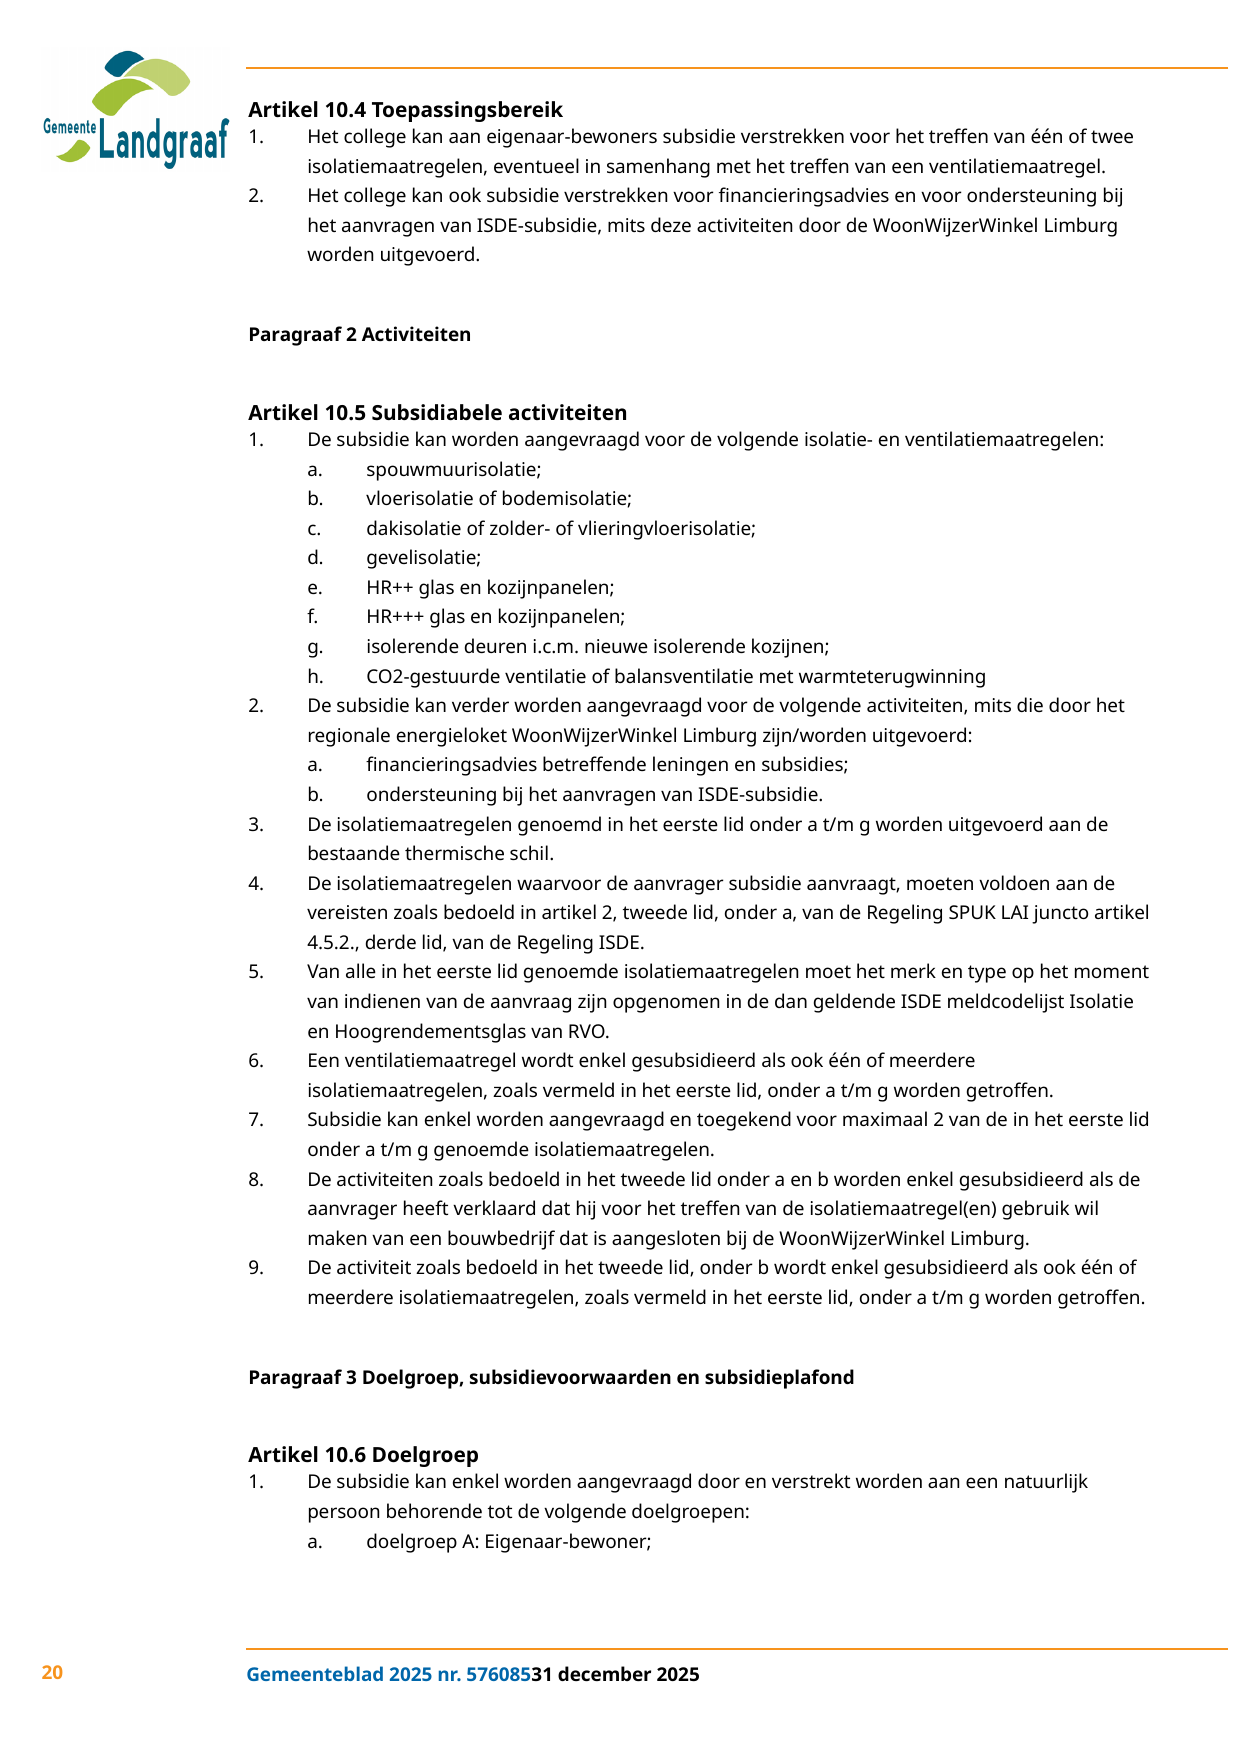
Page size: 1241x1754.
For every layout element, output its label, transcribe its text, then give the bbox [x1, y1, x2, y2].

list HR+++ glas en kozijnpanelen; [307, 604, 1152, 629]
list Het college kan aan eigenaar-bewoners subsidie verstrekken voor het treffen van één of twee isolatiemaatregelen, eventueel in samenhang met het treffen van een ventilatiemaatregel. [248, 123, 1152, 178]
text Paragraaf 2 Activiteiten [248, 322, 1152, 347]
text Artikel 10.5 Subsidiabele activiteiten [248, 398, 1152, 426]
list HR++ glas en kozijnpanelen; [307, 574, 1152, 600]
list CO2-gestuurde ventilatie of balansventilatie met warmteterugwinning [307, 663, 1152, 688]
list dakisolatie of zolder- of vlieringvloerisolatie; [307, 515, 1152, 541]
list financieringsadvies betreffende leningen en subsidies; [307, 752, 1152, 777]
list ondersteuning bij het aanvragen van ISDE-subsidie. [307, 781, 1152, 807]
list isolerende deuren i.c.m. nieuwe isolerende kozijnen; [307, 633, 1152, 659]
list De activiteit zoals bedoeld in het tweede lid, onder b wordt enkel gesubsidieerd als ook één of meerdere isolatiemaatregelen, zoals vermeld in het eerste lid, onder a t/m g worden getroffen. [248, 1254, 1152, 1310]
list Van alle in het eerste lid genoemde isolatiemaatregelen moet het merk en type op het moment van indienen van de aanvraag zijn opgenomen in de dan geldende ISDE meldcodelijst Isolatie en Hoogrendementsglas van RVO. [248, 959, 1152, 1043]
list De activiteiten zoals bedoeld in het tweede lid onder a en b worden enkel gesubsidieerd als de aanvrager heeft verklaard dat hij voor het treffen van de isolatiemaatregel(en) gebruik wil maken van een bouwbedrijf dat is aangesloten bij de WoonWijzerWinkel Limburg. [248, 1166, 1152, 1251]
text Artikel 10.4 Toepassingsbereik [248, 95, 1152, 123]
list Een ventilatiemaatregel wordt enkel gesubsidieerd als ook één of meerdere isolatiemaatregelen, zoals vermeld in het eerste lid, onder a t/m g worden getroffen. [248, 1047, 1152, 1103]
picture [41, 47, 231, 172]
text Artikel 10.6 Doelgroep [248, 1440, 1152, 1469]
list De subsidie kan enkel worden aangevraagd door en verstrekt worden aan een natuurlijk persoon behorende tot de volgende doelgroepen: [248, 1469, 1152, 1524]
list vloerisolatie of bodemisolatie; [307, 485, 1152, 511]
list De isolatiemaatregelen genoemd in het eerste lid onder a t/m g worden uitgevoerd aan de bestaande thermische schil. [248, 811, 1152, 866]
list doelgroep A: Eigenaar-bewoner; [307, 1528, 1152, 1553]
list spouwmuurisolatie; [307, 456, 1152, 481]
list Het college kan ook subsidie verstrekken voor financieringsadvies en voor ondersteuning bij het aanvragen van ISDE-subsidie, mits deze activiteiten door de WoonWijzerWinkel Limburg worden uitgevoerd. [248, 182, 1152, 267]
list gevelisolatie; [307, 544, 1152, 570]
text Paragraaf 3 Doelgroep, subsidievoorwaarden en subsidieplafond [248, 1364, 1152, 1390]
list Subsidie kan enkel worden aangevraagd en toegekend voor maximaal 2 van de in het eerste lid onder a t/m g genoemde isolatiemaatregelen. [248, 1107, 1152, 1162]
list De subsidie kan worden aangevraagd voor de volgende isolatie- en ventilatiemaatregelen: [248, 426, 1152, 452]
list De subsidie kan verder worden aangevraagd voor de volgende activiteiten, mits die door het regionale energieloket WoonWijzerWinkel Limburg zijn/worden uitgevoerd: [248, 692, 1152, 748]
list De isolatiemaatregelen waarvoor de aanvrager subsidie aanvraagt, moeten voldoen aan de vereisten zoals bedoeld in artikel 2, tweede lid, onder a, van de Regeling SPUK LAI juncto artikel 4.5.2., derde lid, van de Regeling ISDE. [248, 870, 1152, 955]
